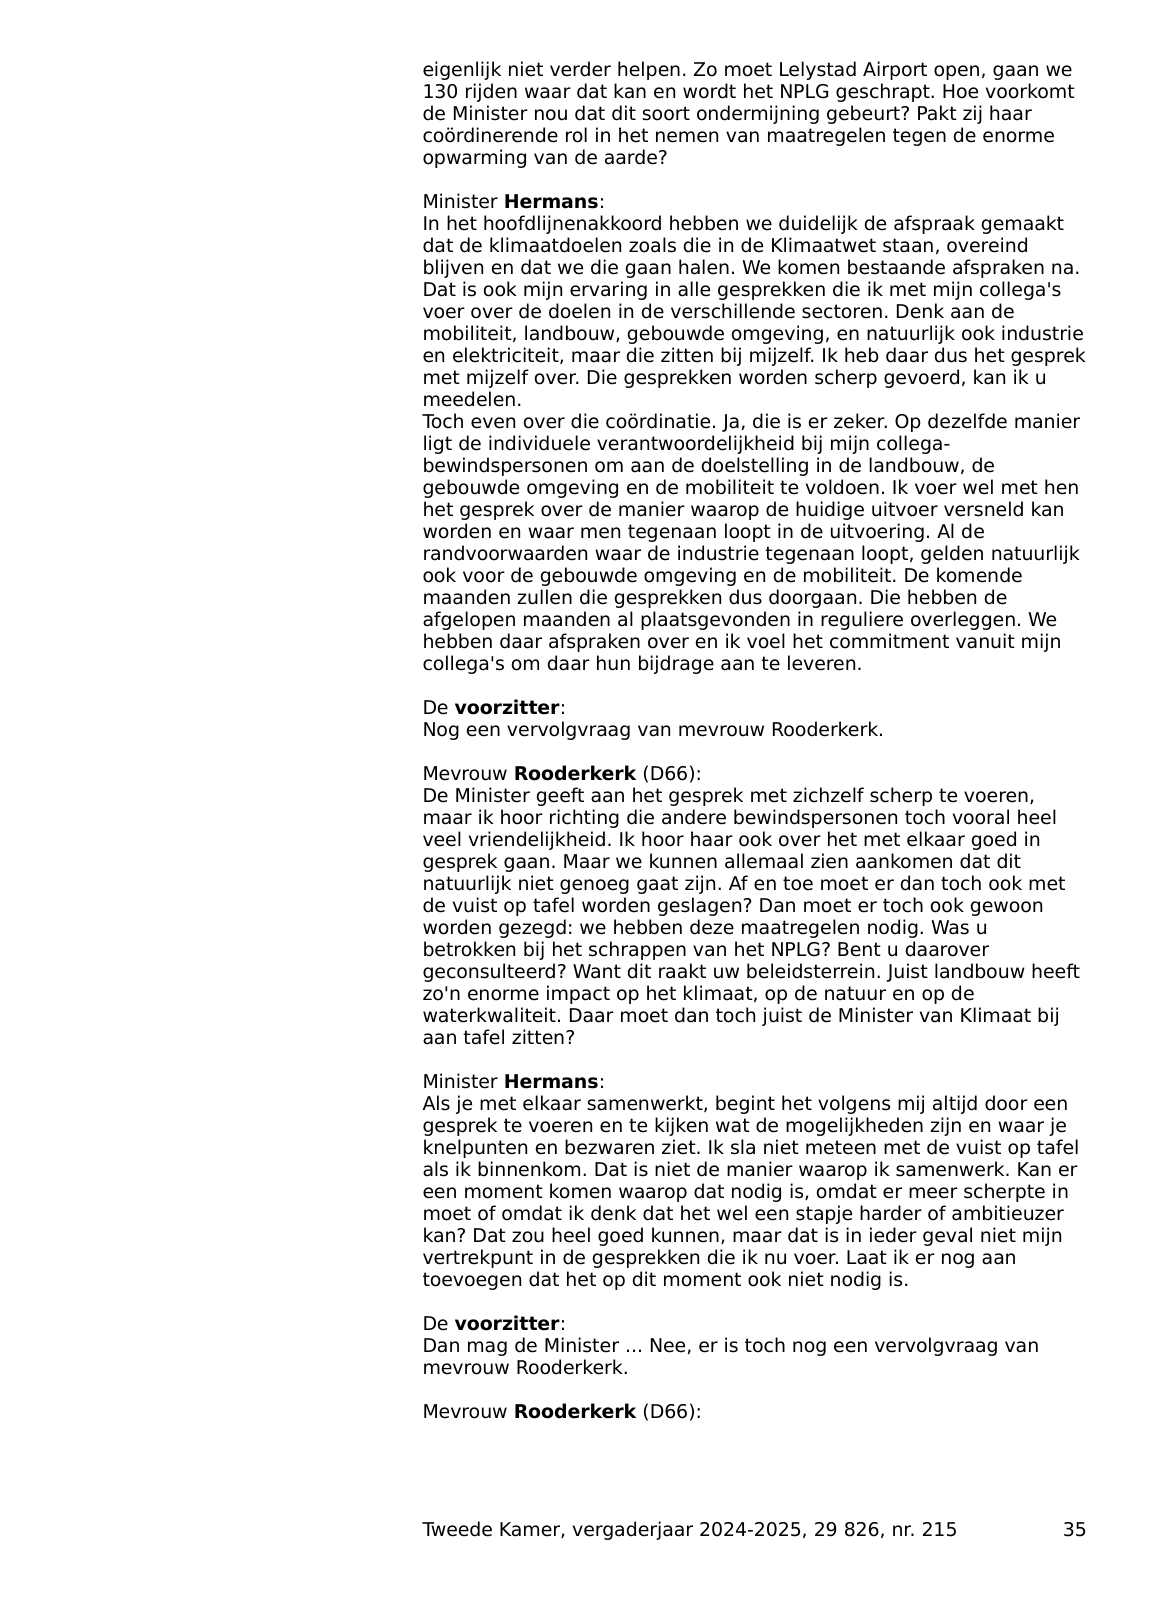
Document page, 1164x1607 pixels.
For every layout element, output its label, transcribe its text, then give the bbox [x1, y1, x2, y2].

text Toch even over die coördinatie. Ja, die is er zeker. Op dezelfde manier ligt de individuele verantwoordelijkheid bij mijn collega-bewindspersonen om aan de doelstelling in de landbouw, de gebouwde omgeving en de mobiliteit te voldoen. Ik voer wel met hen het gesprek over de manier waarop de huidige uitvoer versneld kan worden en waar men tegenaan loopt in de uitvoering. Al de randvoorwaarden waar de industrie tegenaan loopt, gelden natuurlijk ook voor de gebouwde omgeving en de mobiliteit. De komende maanden zullen die gesprekken dus doorgaan. Die hebben de afgelopen maanden al plaatsgevonden in reguliere overleggen. We hebben daar afspraken over en ik voel het commitment vanuit mijn collega's om daar hun bijdrage aan te leveren. [422, 411, 1087, 675]
text De Minister geeft aan het gesprek met zichzelf scherp te voeren, maar ik hoor richting die andere bewindspersonen toch vooral heel veel vriendelijkheid. Ik hoor haar ook over het met elkaar goed in gesprek gaan. Maar we kunnen allemaal zien aankomen dat dit natuurlijk niet genoeg gaat zijn. Af en toe moet er dan toch ook met de vuist op tafel worden geslagen? Dan moet er toch ook gewoon worden gezegd: we hebben deze maatregelen nodig. Was u betrokken bij het schrappen van het NPLG? Bent u daarover geconsulteerd? Want dit raakt uw beleidsterrein. Juist landbouw heeft zo'n enorme impact op het klimaat, op de natuur en op de waterkwaliteit. Daar moet dan toch juist de Minister van Klimaat bij aan tafel zitten? [422, 785, 1087, 1049]
text De voorzitter: [422, 697, 1087, 719]
text Minister Hermans: [422, 1071, 1087, 1093]
text In het hoofdlijnenakkoord hebben we duidelijk de afspraak gemaakt dat de klimaatdoelen zoals die in de Klimaatwet staan, overeind blijven en dat we die gaan halen. We komen bestaande afspraken na. Dat is ook mijn ervaring in alle gesprekken die ik met mijn collega's voer over de doelen in de verschillende sectoren. Denk aan de mobiliteit, landbouw, gebouwde omgeving, en natuurlijk ook industrie en elektriciteit, maar die zitten bij mijzelf. Ik heb daar dus het gesprek met mijzelf over. Die gesprekken worden scherp gevoerd, kan ik u meedelen. [422, 213, 1087, 411]
text De voorzitter: [422, 1313, 1087, 1335]
text Als je met elkaar samenwerkt, begint het volgens mij altijd door een gesprek te voeren en te kijken wat de mogelijkheden zijn en waar je knelpunten en bezwaren ziet. Ik sla niet meteen met de vuist op tafel als ik binnenkom. Dat is niet de manier waarop ik samenwerk. Kan er een moment komen waarop dat nodig is, omdat er meer scherpte in moet of omdat ik denk dat het wel een stapje harder of ambitieuzer kan? Dat zou heel goed kunnen, maar dat is in ieder geval niet mijn vertrekpunt in de gesprekken die ik nu voer. Laat ik er nog aan toevoegen dat het op dit moment ook niet nodig is. [422, 1093, 1087, 1291]
text Mevrouw Rooderkerk (D66): [422, 763, 1087, 785]
text Dan mag de Minister ... Nee, er is toch nog een vervolgvraag van mevrouw Rooderkerk. [422, 1335, 1087, 1379]
text Nog een vervolgvraag van mevrouw Rooderkerk. [422, 719, 1087, 741]
text Minister Hermans: [422, 191, 1087, 213]
text Mevrouw Rooderkerk (D66): [422, 1401, 1087, 1423]
text eigenlijk niet verder helpen. Zo moet Lelystad Airport open, gaan we 130 rijden waar dat kan en wordt het NPLG geschrapt. Hoe voorkomt de Minister nou dat dit soort ondermijning gebeurt? Pakt zij haar coördinerende rol in het nemen van maatregelen tegen de enorme opwarming van de aarde? [422, 59, 1087, 169]
